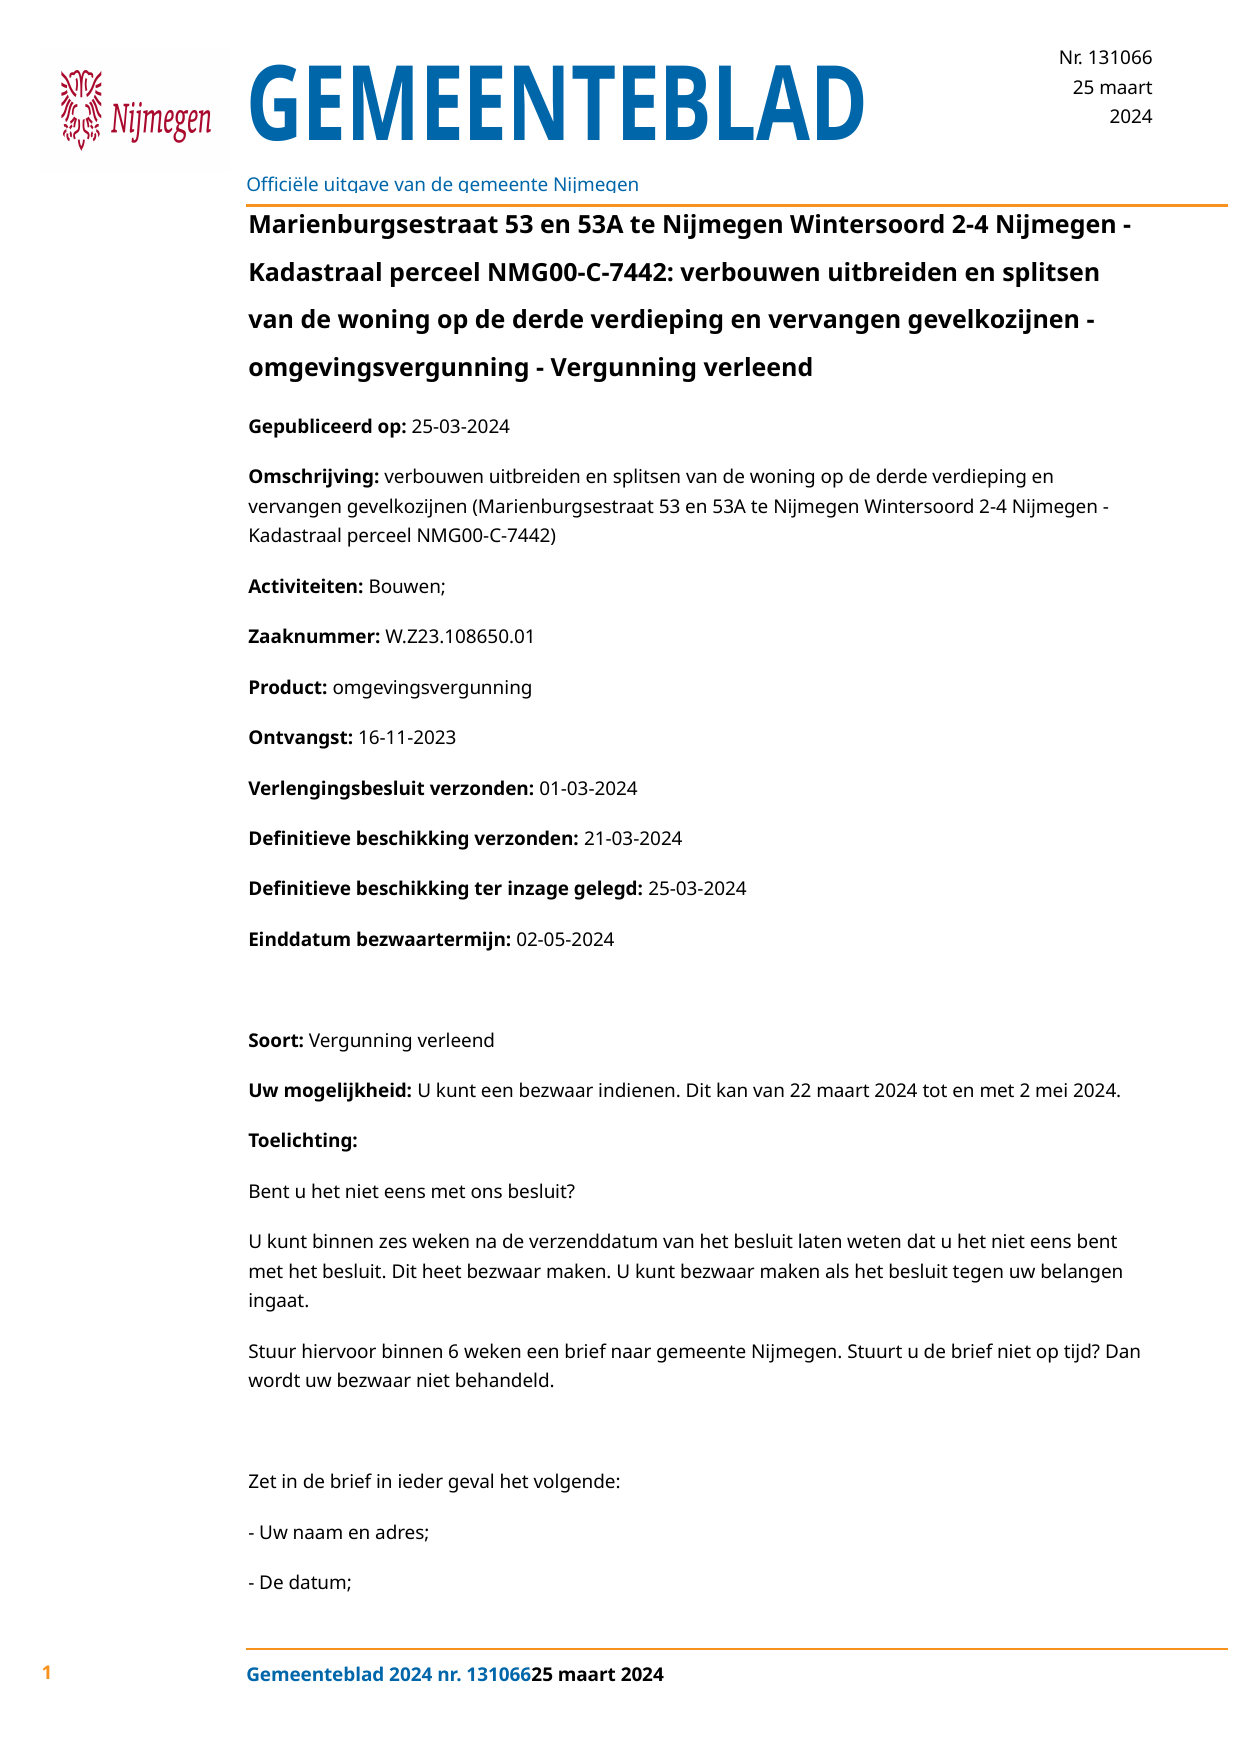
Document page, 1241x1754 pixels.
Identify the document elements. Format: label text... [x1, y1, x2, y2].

text Zaaknummer: W.Z23.108650.01 [248, 623, 1152, 649]
text Ontvangst: 16-11-2023 [248, 724, 1152, 750]
text Zet in de brief in ieder geval het volgende: [248, 1468, 1152, 1494]
text Omschrijving: verbouwen uitbreiden en splitsen van de woning op de derde verdieping en vervangen gevelkozijnen (Marienburgsestraat 53 en 53A te Nijmegen Wintersoord 2-4 Nijmegen - Kadastraal perceel NMG00-C-7442) [248, 463, 1152, 548]
text Gepubliceerd op: 25-03-2024 [248, 413, 1152, 439]
text Bent u het niet eens met ons besluit? [248, 1178, 1152, 1204]
text Toelichting: [248, 1128, 1152, 1153]
text Marienburgsestraat 53 en 53A te Nijmegen Wintersoord 2-4 Nijmegen - Kadastraal perceel NMG00-C-7442: verbouwen uitbreiden en splitsen van de woning op de derde verdieping en vervangen gevelkozijnen - omgevingsvergunning - Vergunning verleend [248, 207, 1152, 384]
text Verlengingsbesluit verzonden: 01-03-2024 [248, 775, 1152, 801]
text Uw mogelijkheid: U kunt een bezwaar indienen. Dit kan van 22 maart 2024 tot en met 2 mei 2024. [248, 1077, 1152, 1103]
text - De datum; [248, 1569, 1152, 1595]
text Soort: Vergunning verleend [248, 1027, 1152, 1053]
text Activiteiten: Bouwen; [248, 573, 1152, 599]
text Stuur hiervoor binnen 6 weken een brief naar gemeente Nijmegen. Stuurt u de brief niet op tijd? Dan wordt uw bezwaar niet behandeld. [248, 1338, 1152, 1393]
text U kunt binnen zes weken na de verzenddatum van het besluit laten weten dat u het niet eens bent met het besluit. Dit heet bezwaar maken. U kunt bezwaar maken als het besluit tegen uw belangen ingaat. [248, 1228, 1152, 1313]
text Einddatum bezwaartermijn: 02-05-2024 [248, 926, 1152, 952]
text Definitieve beschikking ter inzage gelegd: 25-03-2024 [248, 876, 1152, 901]
text Product: omgevingsvergunning [248, 674, 1152, 700]
picture [41, 47, 231, 172]
text Definitieve beschikking verzonden: 21-03-2024 [248, 825, 1152, 851]
text - Uw naam en adres; [248, 1519, 1152, 1545]
